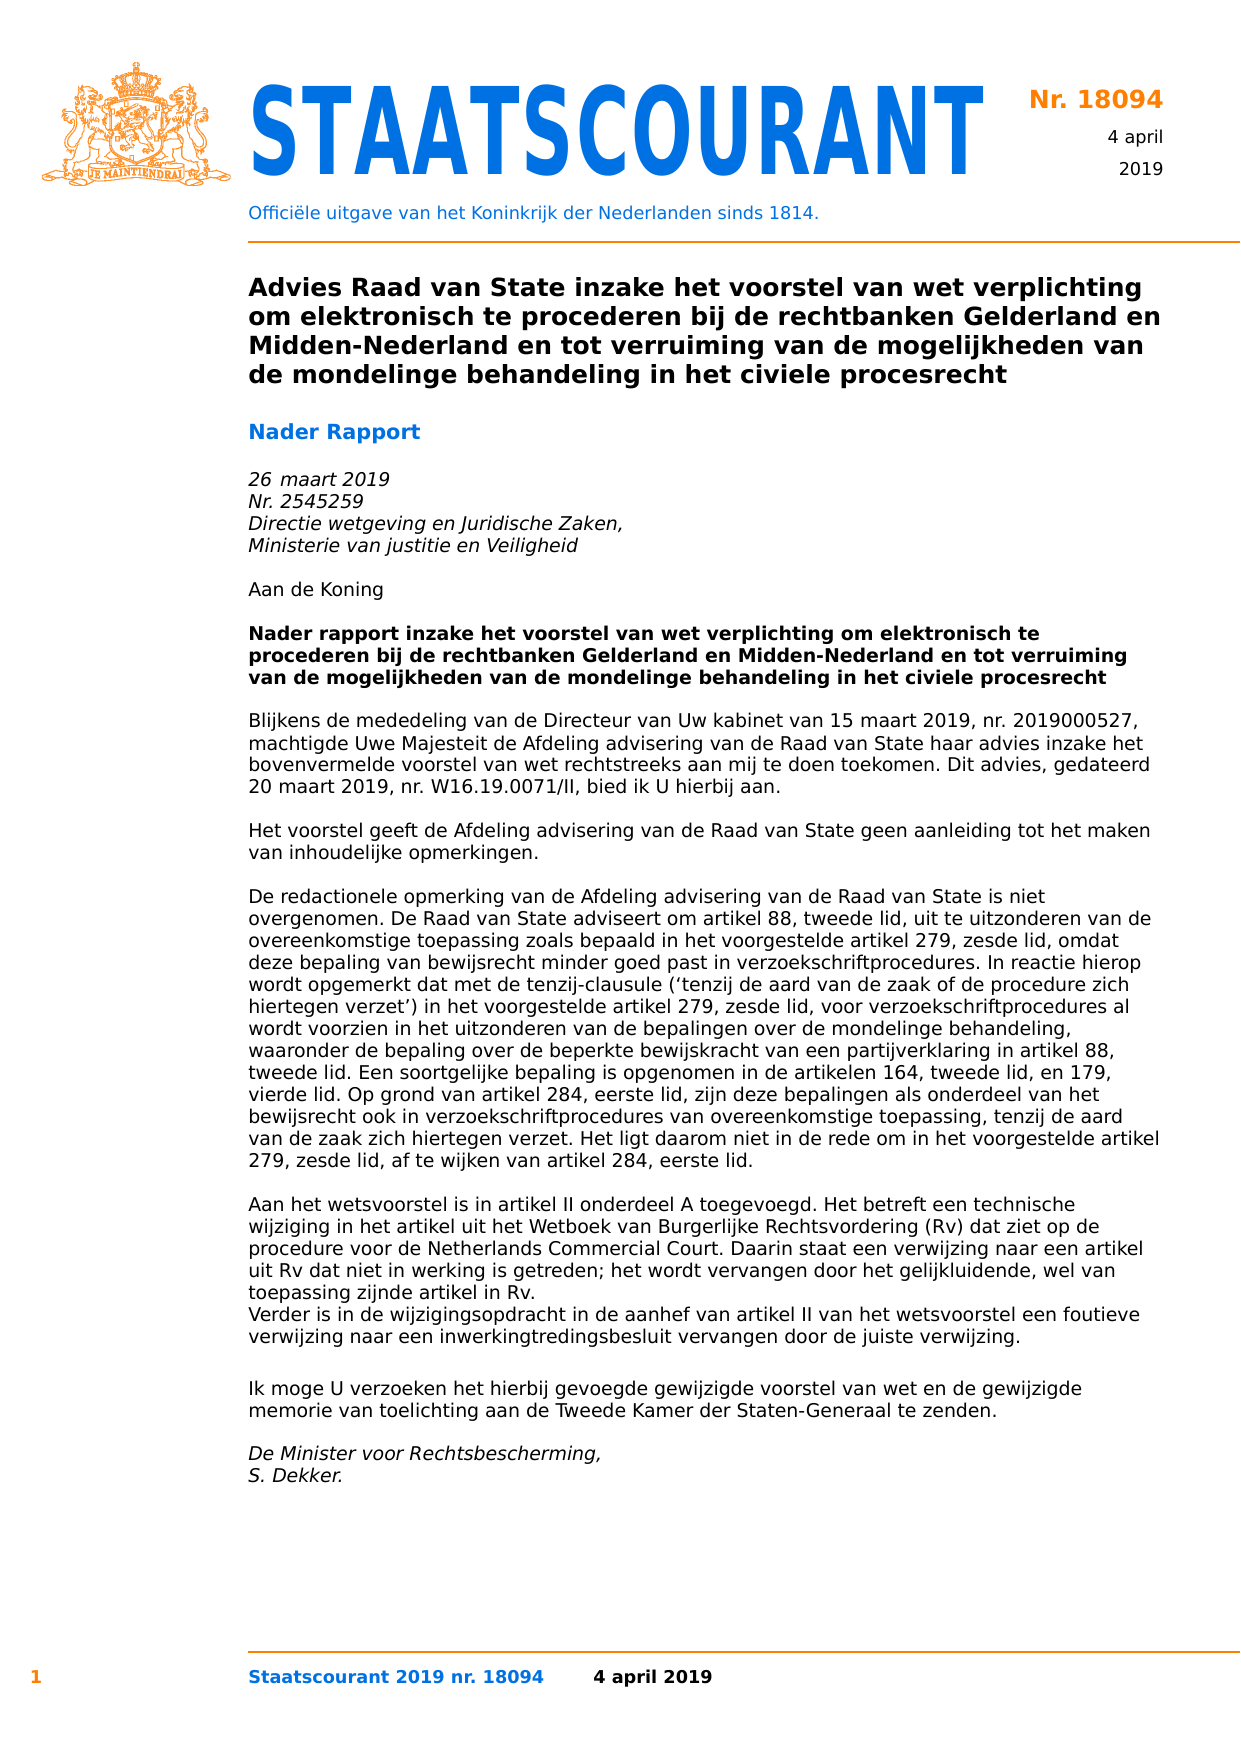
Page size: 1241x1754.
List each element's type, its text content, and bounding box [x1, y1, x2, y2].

text Nr. 2545259 [248, 491, 1163, 513]
text Ik moge U verzoeken het hierbij gevoegde gewijzigde voorstel van wet en de gewijzigde memorie van toelichting aan de Tweede Kamer der Staten-Generaal te zenden. [248, 1377, 1163, 1421]
table_header STAATSCOURANT [248, 62, 998, 203]
text Het voorstel geeft de Afdeling advisering van de Raad van State geen aanleiding tot het maken van inhoudelijke opmerkingen. [248, 820, 1163, 864]
text Blijkens de mededeling van de Directeur van Uw kabinet van 15 maart 2019, nr. 2019000527, machtigde Uwe Majesteit de Afdeling advisering van de Raad van State haar advies inzake het bovenvermelde voorstel van wet rechtstreeks aan mij te doen toekomen. Dit advies, gedateerd 20 maart 2019, nr. W16.19.0071/II, bied ik U hierbij aan. [248, 710, 1163, 798]
subtitle Nader Rapport [248, 420, 1163, 444]
text Aan de Koning [248, 579, 1163, 601]
table_cell 4 april [998, 121, 1240, 153]
text De Minister voor Rechtsbescherming, S. Dekker. [248, 1443, 1163, 1487]
text Aan het wetsvoorstel is in artikel II onderdeel A toegevoegd. Het betreft een technische wijziging in het artikel uit het Wetboek van Burgerlijke Rechtsvordering (Rv) dat ziet op de procedure voor de Netherlands Commercial Court. Daarin staat een verwijzing naar een artikel uit Rv dat niet in werking is getreden; het wordt vervangen door het gelijkluidende, wel van toepassing zijnde artikel in Rv. [248, 1194, 1163, 1303]
text De redactionele opmerking van de Afdeling advisering van de Raad van State is niet overgenomen. De Raad van State adviseert om artikel 88, tweede lid, uit te uitzonderen van de overeenkomstige toepassing zoals bepaald in het voorgestelde artikel 279, zesde lid, omdat deze bepaling van bewijsrecht minder goed past in verzoekschriftprocedures. In reactie hierop wordt opgemerkt dat met de tenzij-clausule (‘tenzij de aard van de zaak of de procedure zich hiertegen verzet’) in het voorgestelde artikel 279, zesde lid, voor verzoekschriftprocedures al wordt voorzien in het uitzonderen van de bepalingen over de mondelinge behandeling, waaronder de bepaling over de beperkte bewijskracht van een partijverklaring in artikel 88, tweede lid. Een soortgelijke bepaling is opgenomen in de artikelen 164, tweede lid, en 179, vierde lid. Op grond van artikel 284, eerste lid, zijn deze bepalingen als onderdeel van het bewijsrecht ook in verzoekschriftprocedures van overeenkomstige toepassing, tenzij de aard van de zaak zich hiertegen verzet. Het ligt daarom niet in de rede om in het voorgestelde artikel 279, zesde lid, af te wijken van artikel 284, eerste lid. [248, 886, 1163, 1172]
text 26 maart 2019 [248, 469, 1163, 491]
picture [41, 62, 231, 186]
text Directie wetgeving en Juridische Zaken, [248, 513, 1163, 535]
text Ministerie van justitie en Veiligheid [248, 535, 1163, 557]
subtitle Advies Raad van State inzake het voorstel van wet verplichting om elektronisch te procederen bij de rechtbanken Gelderland en Midden-Nederland en tot verruiming van de mogelijkheden van de mondelinge behandeling in het civiele procesrecht [248, 273, 1163, 390]
table_cell Officiële uitgave van het Koninkrijk der Nederlanden sinds 1814. [248, 203, 1240, 241]
table_cell 2019 [998, 153, 1240, 203]
table_header Nr. 18094 [998, 62, 1240, 121]
text Nader rapport inzake het voorstel van wet verplichting om elektronisch te procederen bij de rechtbanken Gelderland en Midden-Nederland en tot verruiming van de mogelijkheden van de mondelinge behandeling in het civiele procesrecht [248, 623, 1163, 688]
text Verder is in de wijzigingsopdracht in de aanhef van artikel II van het wetsvoorstel een foutieve verwijzing naar een inwerkingtredingsbesluit vervangen door de juiste verwijzing. [248, 1303, 1163, 1347]
table_header [25, 62, 248, 241]
